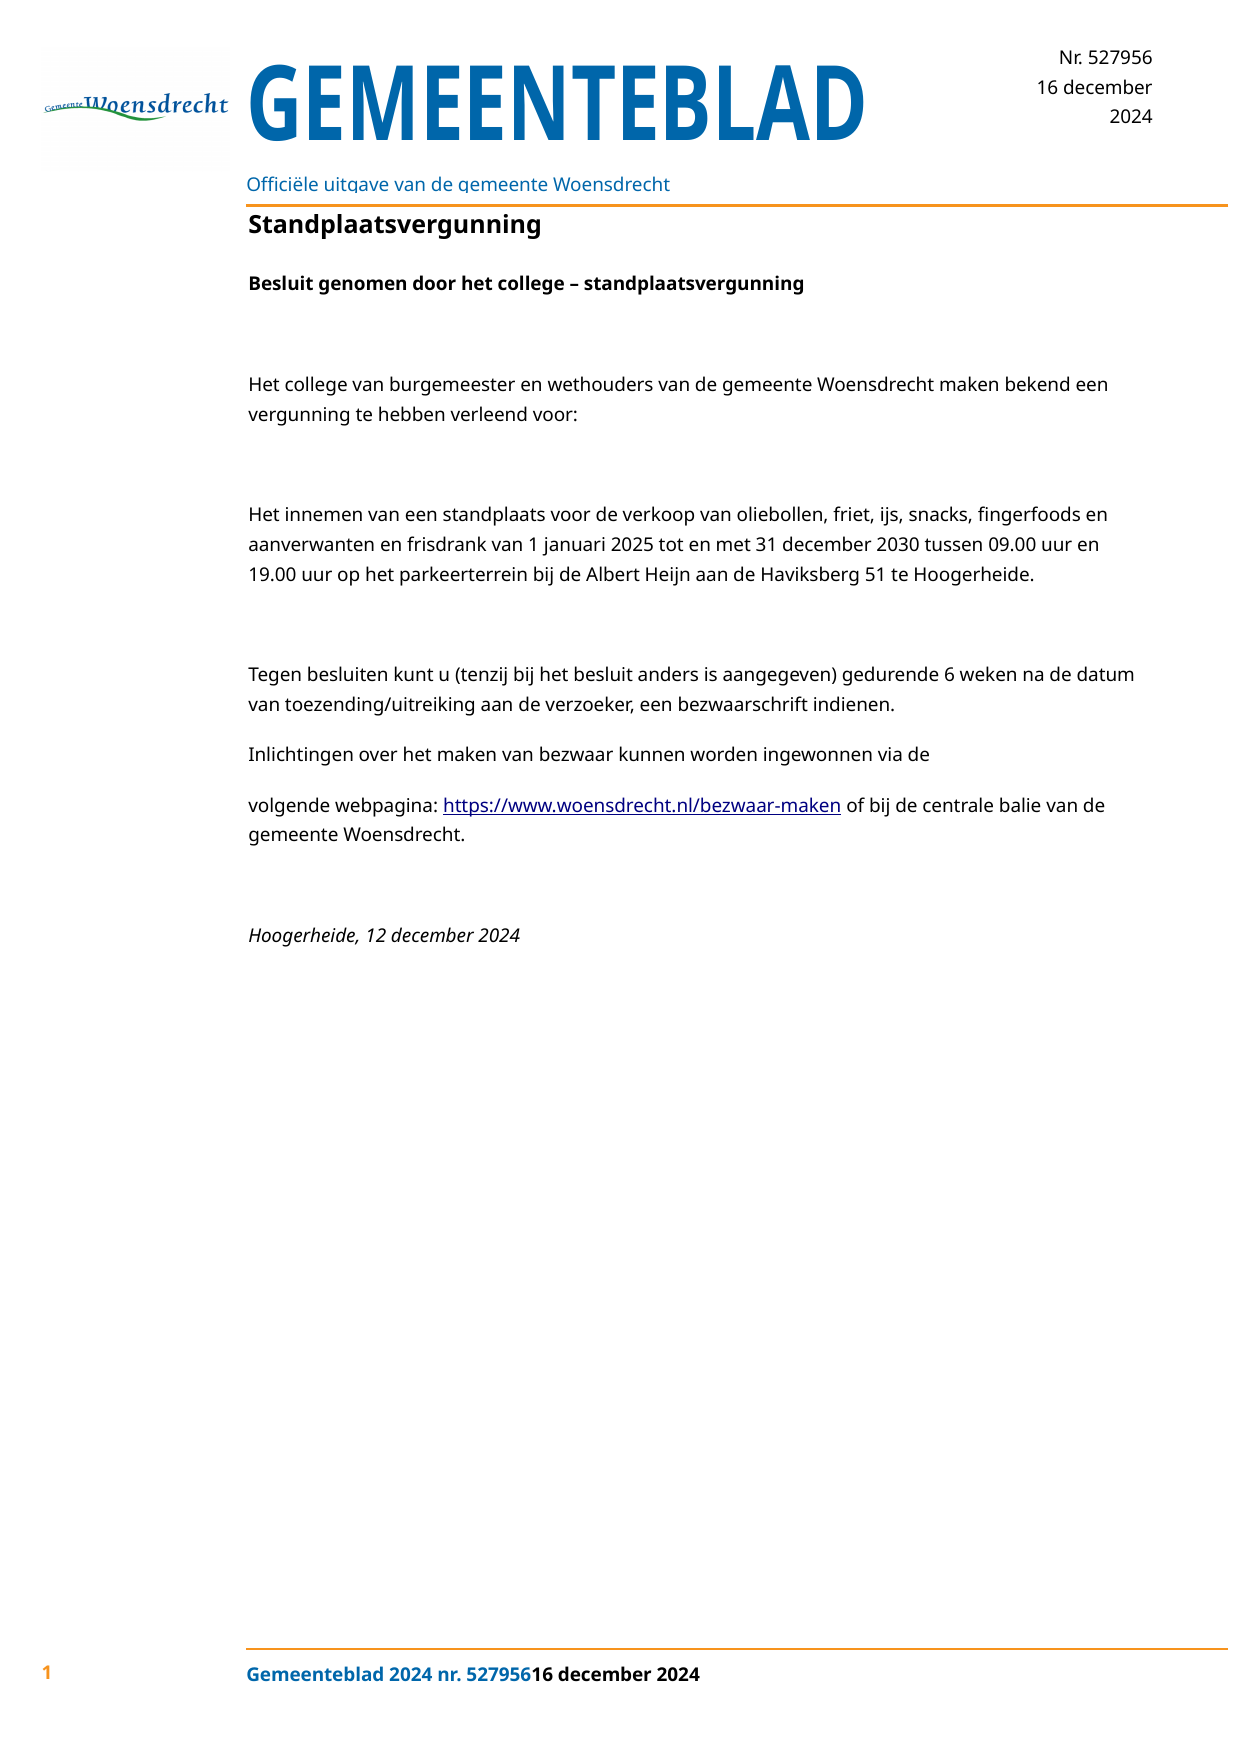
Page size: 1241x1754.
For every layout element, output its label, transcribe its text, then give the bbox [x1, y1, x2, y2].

text Inlichtingen over het maken van bezwaar kunnen worden ingewonnen via de [248, 742, 1152, 767]
text Standplaatsvergunning [248, 207, 1152, 241]
text volgende webpagina: https://www.woensdrecht.nl/bezwaar-maken of bij de centrale balie van de gemeente Woensdrecht. [248, 792, 1152, 847]
text Besluit genomen door het college – standplaatsvergunning [248, 270, 1152, 296]
picture [41, 47, 231, 172]
text Het college van burgemeester en wethouders van de gemeente Woensdrecht maken bekend een vergunning te hebben verleend voor: [248, 371, 1152, 426]
text Tegen besluiten kunt u (tenzij bij het besluit anders is aangegeven) gedurende 6 weken na de datum van toezending/uitreiking aan de verzoeker, een bezwaarschrift indienen. [248, 662, 1152, 717]
text Het innemen van een standplaats voor de verkoop van oliebollen, friet, ijs, snacks, fingerfoods en aanverwanten en frisdrank van 1 januari 2025 tot en met 31 december 2030 tussen 09.00 uur en 19.00 uur op het parkeerterrein bij de Albert Heijn aan de Haviksberg 51 te Hoogerheide. [248, 502, 1152, 586]
text Hoogerheide, 12 december 2024 [248, 922, 1152, 948]
